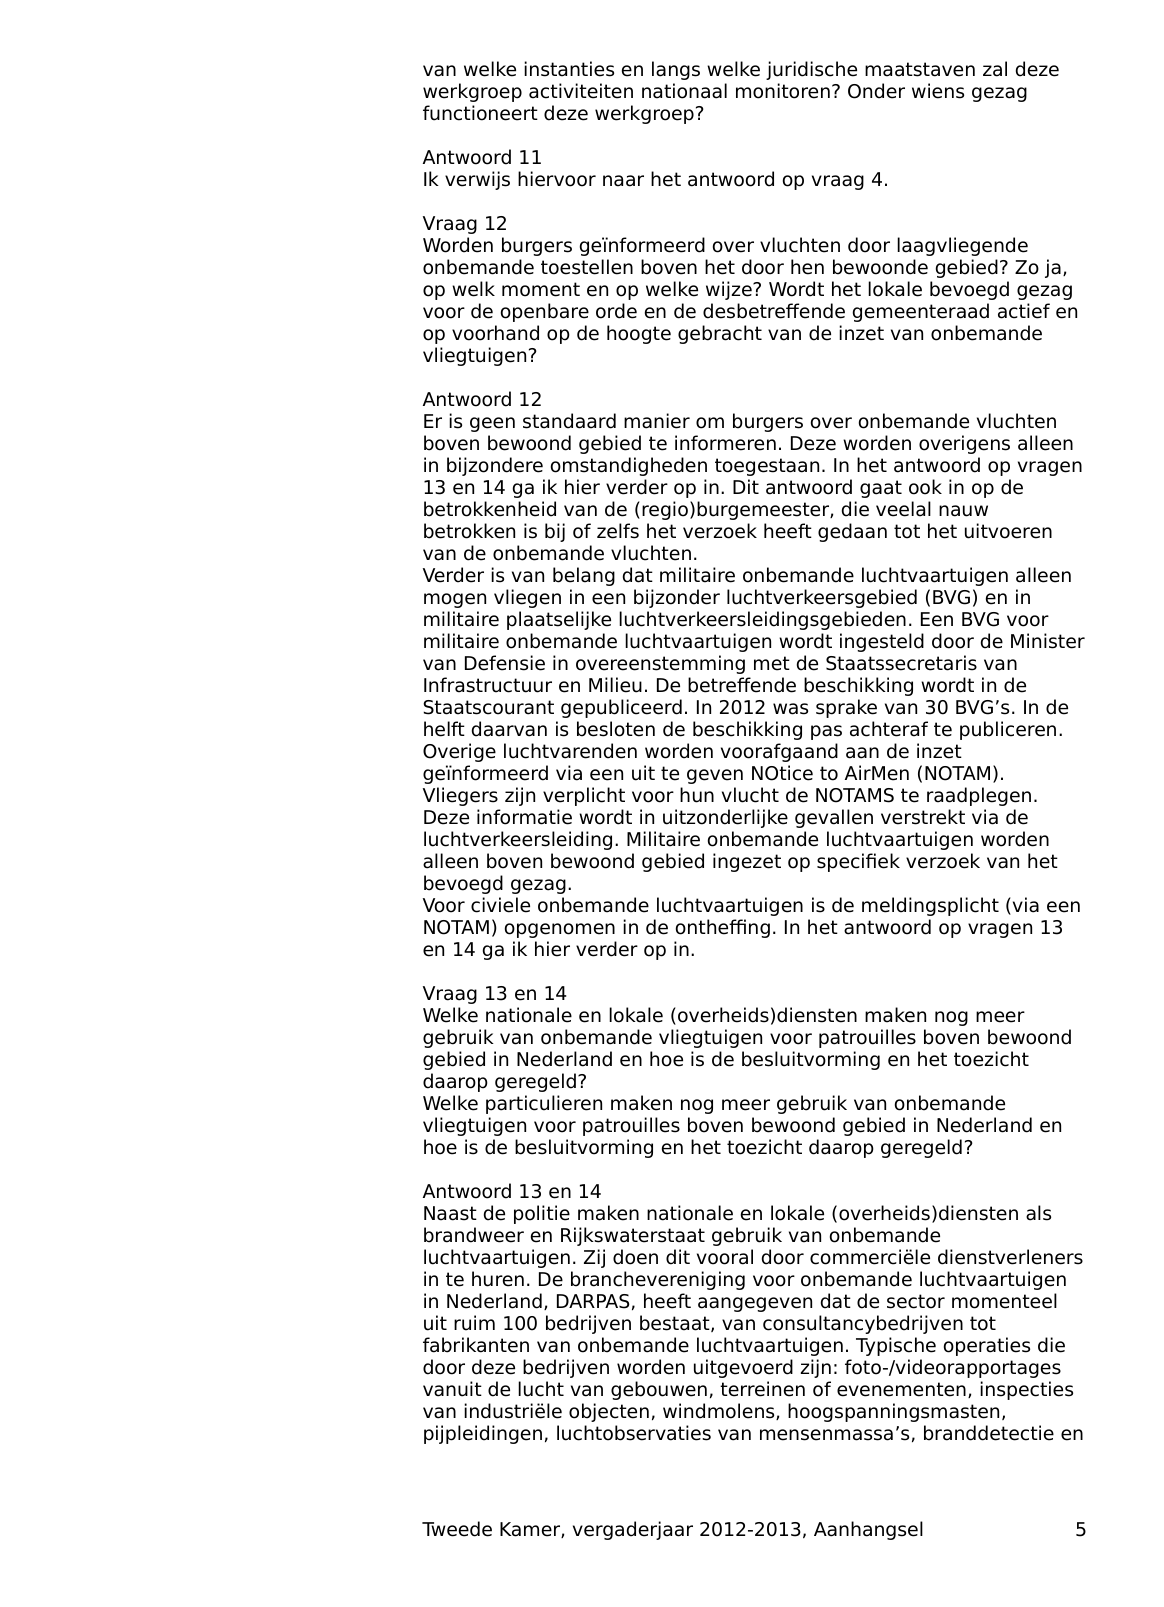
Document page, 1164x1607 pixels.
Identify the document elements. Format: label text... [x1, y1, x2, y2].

text Voor civiele onbemande luchtvaartuigen is de meldingsplicht (via een NOTAM) opgenomen in de ontheffing. In het antwoord op vragen 13 en 14 ga ik hier verder op in. [422, 895, 1087, 961]
text Vraag 12 [422, 213, 1087, 235]
text Er is geen standaard manier om burgers over onbemande vluchten boven bewoond gebied te informeren. Deze worden overigens alleen in bijzondere omstandigheden toegestaan. In het antwoord op vragen 13 en 14 ga ik hier verder op in. Dit antwoord gaat ook in op de betrokkenheid van de (regio)burgemeester, die veelal nauw betrokken is bij of zelfs het verzoek heeft gedaan tot het uitvoeren van de onbemande vluchten. [422, 411, 1087, 565]
text Verder is van belang dat militaire onbemande luchtvaartuigen alleen mogen vliegen in een bijzonder luchtverkeersgebied (BVG) en in militaire plaatselijke luchtverkeersleidingsgebieden. Een BVG voor militaire onbemande luchtvaartuigen wordt ingesteld door de Minister van Defensie in overeenstemming met de Staatssecretaris van Infrastructuur en Milieu. De betreffende beschikking wordt in de Staatscourant gepubliceerd. In 2012 was sprake van 30 BVG’s. In de helft daarvan is besloten de beschikking pas achteraf te publiceren. Overige luchtvarenden worden voorafgaand aan de inzet geïnformeerd via een uit te geven NOtice to AirMen (NOTAM). Vliegers zijn verplicht voor hun vlucht de NOTAMS te raadplegen. Deze informatie wordt in uitzonderlijke gevallen verstrekt via de luchtverkeersleiding. Militaire onbemande luchtvaartuigen worden alleen boven bewoond gebied ingezet op specifiek verzoek van het bevoegd gezag. [422, 565, 1087, 895]
text Welke particulieren maken nog meer gebruik van onbemande vliegtuigen voor patrouilles boven bewoond gebied in Nederland en hoe is de besluitvorming en het toezicht daarop geregeld? [422, 1093, 1087, 1159]
text Vraag 13 en 14 [422, 983, 1087, 1005]
text Worden burgers geïnformeerd over vluchten door laagvliegende onbemande toestellen boven het door hen bewoonde gebied? Zo ja, op welk moment en op welke wijze? Wordt het lokale bevoegd gezag voor de openbare orde en de desbetreffende gemeenteraad actief en op voorhand op de hoogte gebracht van de inzet van onbemande vliegtuigen? [422, 235, 1087, 367]
text Antwoord 11 [422, 147, 1087, 169]
text Ik verwijs hiervoor naar het antwoord op vraag 4. [422, 169, 1087, 191]
text Welke nationale en lokale (overheids)diensten maken nog meer gebruik van onbemande vliegtuigen voor patrouilles boven bewoond gebied in Nederland en hoe is de besluitvorming en het toezicht daarop geregeld? [422, 1005, 1087, 1093]
text Naast de politie maken nationale en lokale (overheids)diensten als brandweer en Rijkswaterstaat gebruik van onbemande luchtvaartuigen. Zij doen dit vooral door commerciële dienstverleners in te huren. De branchevereniging voor onbemande luchtvaartuigen in Nederland, DARPAS, heeft aangegeven dat de sector momenteel uit ruim 100 bedrijven bestaat, van consultancybedrijven tot fabrikanten van onbemande luchtvaartuigen. Typische operaties die door deze bedrijven worden uitgevoerd zijn: foto-/videorapportages vanuit de lucht van gebouwen, terreinen of evenementen, inspecties van industriële objecten, windmolens, hoogspanningsmasten, pijpleidingen, luchtobservaties van mensenmassa’s, branddetectie en [422, 1203, 1087, 1445]
text Antwoord 13 en 14 [422, 1181, 1087, 1203]
text van welke instanties en langs welke juridische maatstaven zal deze werkgroep activiteiten nationaal monitoren? Onder wiens gezag functioneert deze werkgroep? [422, 59, 1087, 125]
text Antwoord 12 [422, 389, 1087, 411]
